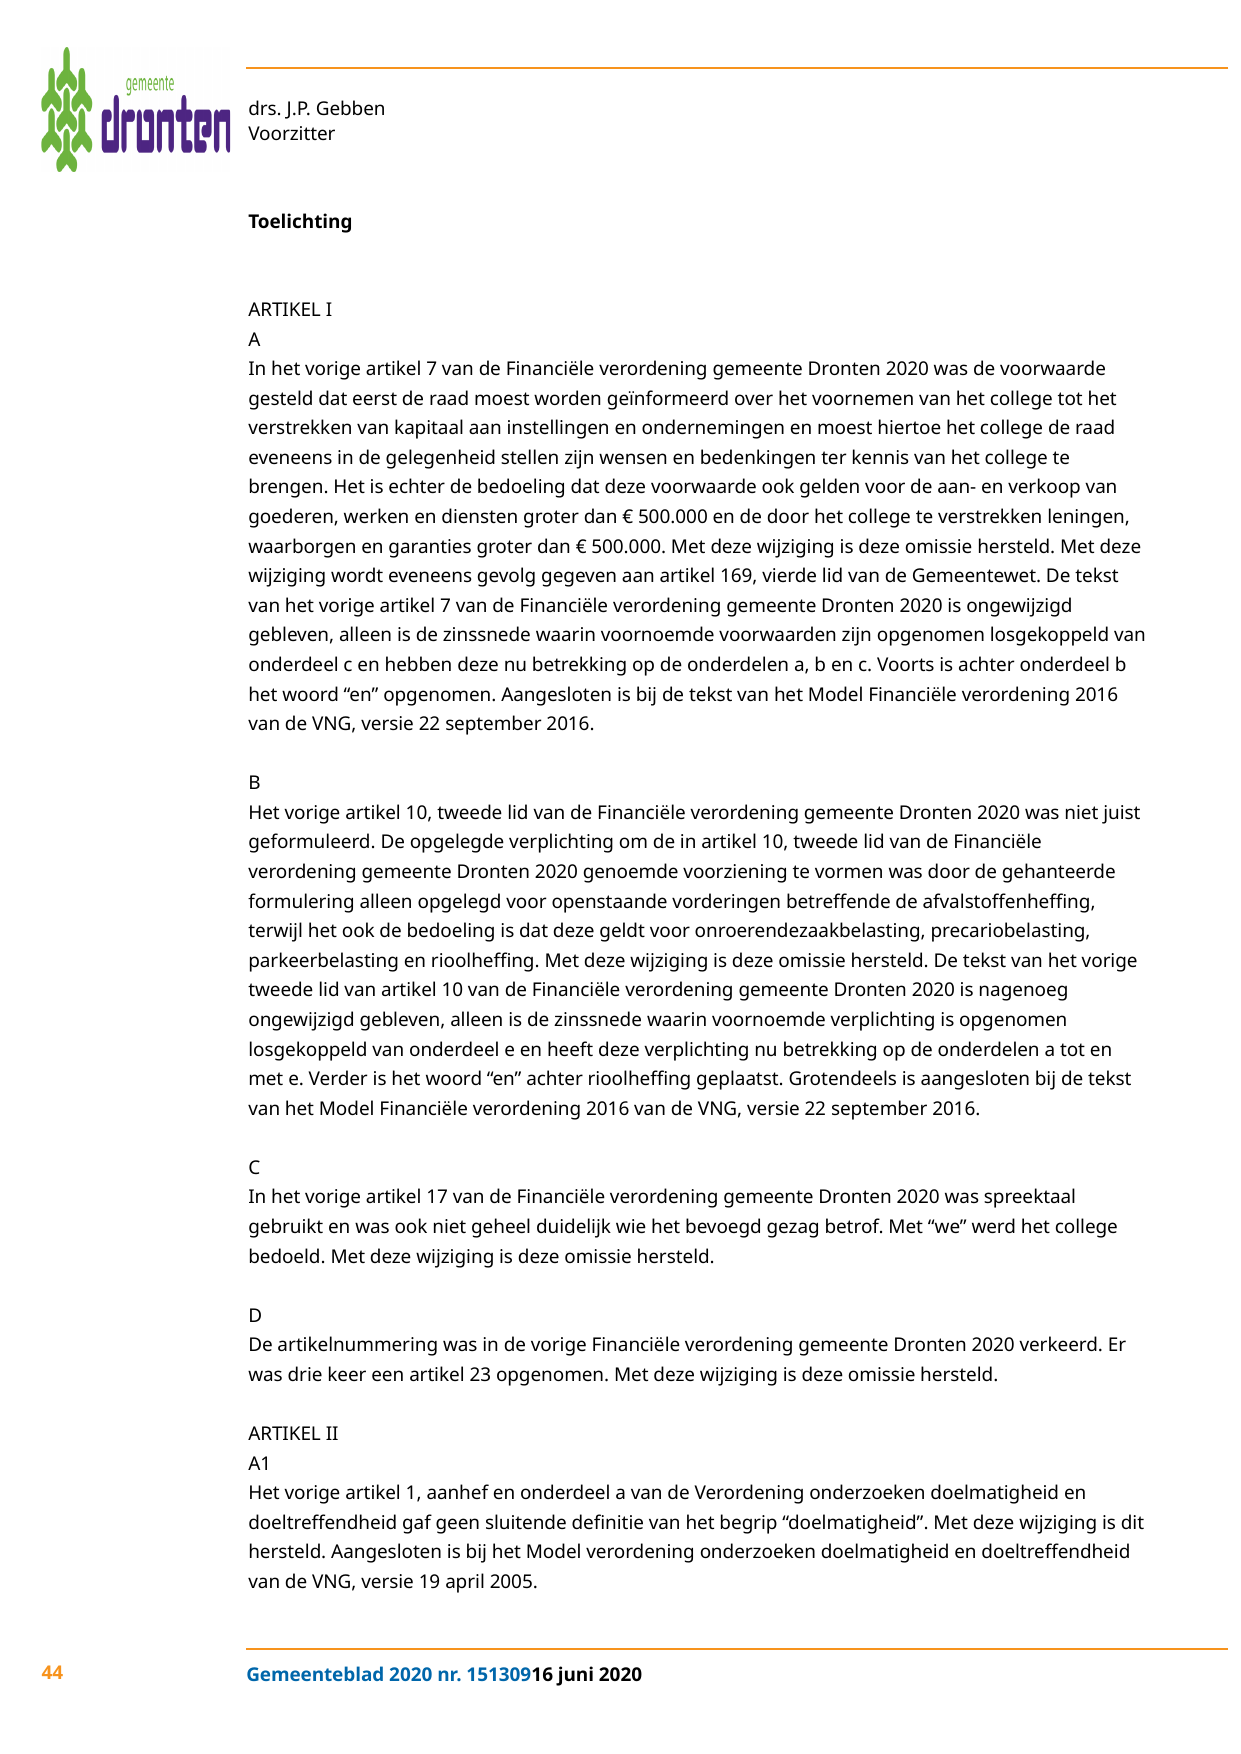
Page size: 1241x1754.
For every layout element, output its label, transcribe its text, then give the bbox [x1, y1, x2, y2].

text Toelichting [248, 198, 1152, 237]
text ARTIKEL I [248, 296, 1152, 322]
text D [248, 1302, 1152, 1328]
text A1 [248, 1450, 1152, 1476]
text A [248, 326, 1152, 351]
text De artikelnummering was in de vorige Financiële verordening gemeente Dronten 2020 verkeerd. Er was drie keer een artikel 23 opgenomen. Met deze wijziging is deze omissie hersteld. [248, 1332, 1152, 1387]
text In het vorige artikel 7 van de Financiële verordening gemeente Dronten 2020 was de voorwaarde gesteld dat eerst de raad moest worden geïnformeerd over het voornemen van het college tot het verstrekken van kapitaal aan instellingen en ondernemingen en moest hiertoe het college de raad eveneens in de gelegenheid stellen zijn wensen en bedenkingen ter kennis van het college te brengen. Het is echter de bedoeling dat deze voorwaarde ook gelden voor de aan- en verkoop van goederen, werken en diensten groter dan € 500.000 en de door het college te verstrekken leningen, waarborgen en garanties groter dan € 500.000. Met deze wijziging is deze omissie hersteld. Met deze wijziging wordt eveneens gevolg gegeven aan artikel 169, vierde lid van de Gemeentewet. De tekst van het vorige artikel 7 van de Financiële verordening gemeente Dronten 2020 is ongewijzigd gebleven, alleen is de zinssnede waarin voornoemde voorwaarden zijn opgenomen losgekoppeld van onderdeel c en hebben deze nu betrekking op de onderdelen a, b en c. Voorts is achter onderdeel b het woord “en” opgenomen. Aangesloten is bij de tekst van het Model Financiële verordening 2016 van de VNG, versie 22 september 2016. [248, 355, 1152, 736]
text Het vorige artikel 10, tweede lid van de Financiële verordening gemeente Dronten 2020 was niet juist geformuleerd. De opgelegde verplichting om de in artikel 10, tweede lid van de Financiële verordening gemeente Dronten 2020 genoemde voorziening te vormen was door de gehanteerde formulering alleen opgelegd voor openstaande vorderingen betreffende de afvalstoffenheffing, terwijl het ook de bedoeling is dat deze geldt voor onroerendezaakbelasting, precariobelasting, parkeerbelasting en rioolheffing. Met deze wijziging is deze omissie hersteld. De tekst van het vorige tweede lid van artikel 10 van de Financiële verordening gemeente Dronten 2020 is nagenoeg ongewijzigd gebleven, alleen is de zinssnede waarin voornoemde verplichting is opgenomen losgekoppeld van onderdeel e en heeft deze verplichting nu betrekking op de onderdelen a tot en met e. Verder is het woord “en” achter rioolheffing geplaatst. Grotendeels is aangesloten bij de tekst van het Model Financiële verordening 2016 van de VNG, versie 22 september 2016. [248, 799, 1152, 1121]
text ARTIKEL II [248, 1420, 1152, 1446]
text In het vorige artikel 17 van de Financiële verordening gemeente Dronten 2020 was spreektaal gebruikt en was ook niet geheel duidelijk wie het bevoegd gezag betrof. Met “we” werd het college bedoeld. Met deze wijziging is deze omissie hersteld. [248, 1184, 1152, 1268]
text Het vorige artikel 1, aanhef en onderdeel a van de Verordening onderzoeken doelmatigheid en doeltreffendheid gaf geen sluitende definitie van het begrip “doelmatigheid”. Met deze wijziging is dit hersteld. Aangesloten is bij het Model verordening onderzoeken doelmatigheid en doeltreffendheid van de VNG, versie 19 april 2005. [248, 1479, 1152, 1594]
text B [248, 769, 1152, 795]
text Voorzitter [248, 121, 1152, 146]
text drs. J.P. Gebben [248, 95, 1152, 121]
picture [41, 47, 231, 172]
text C [248, 1154, 1152, 1180]
